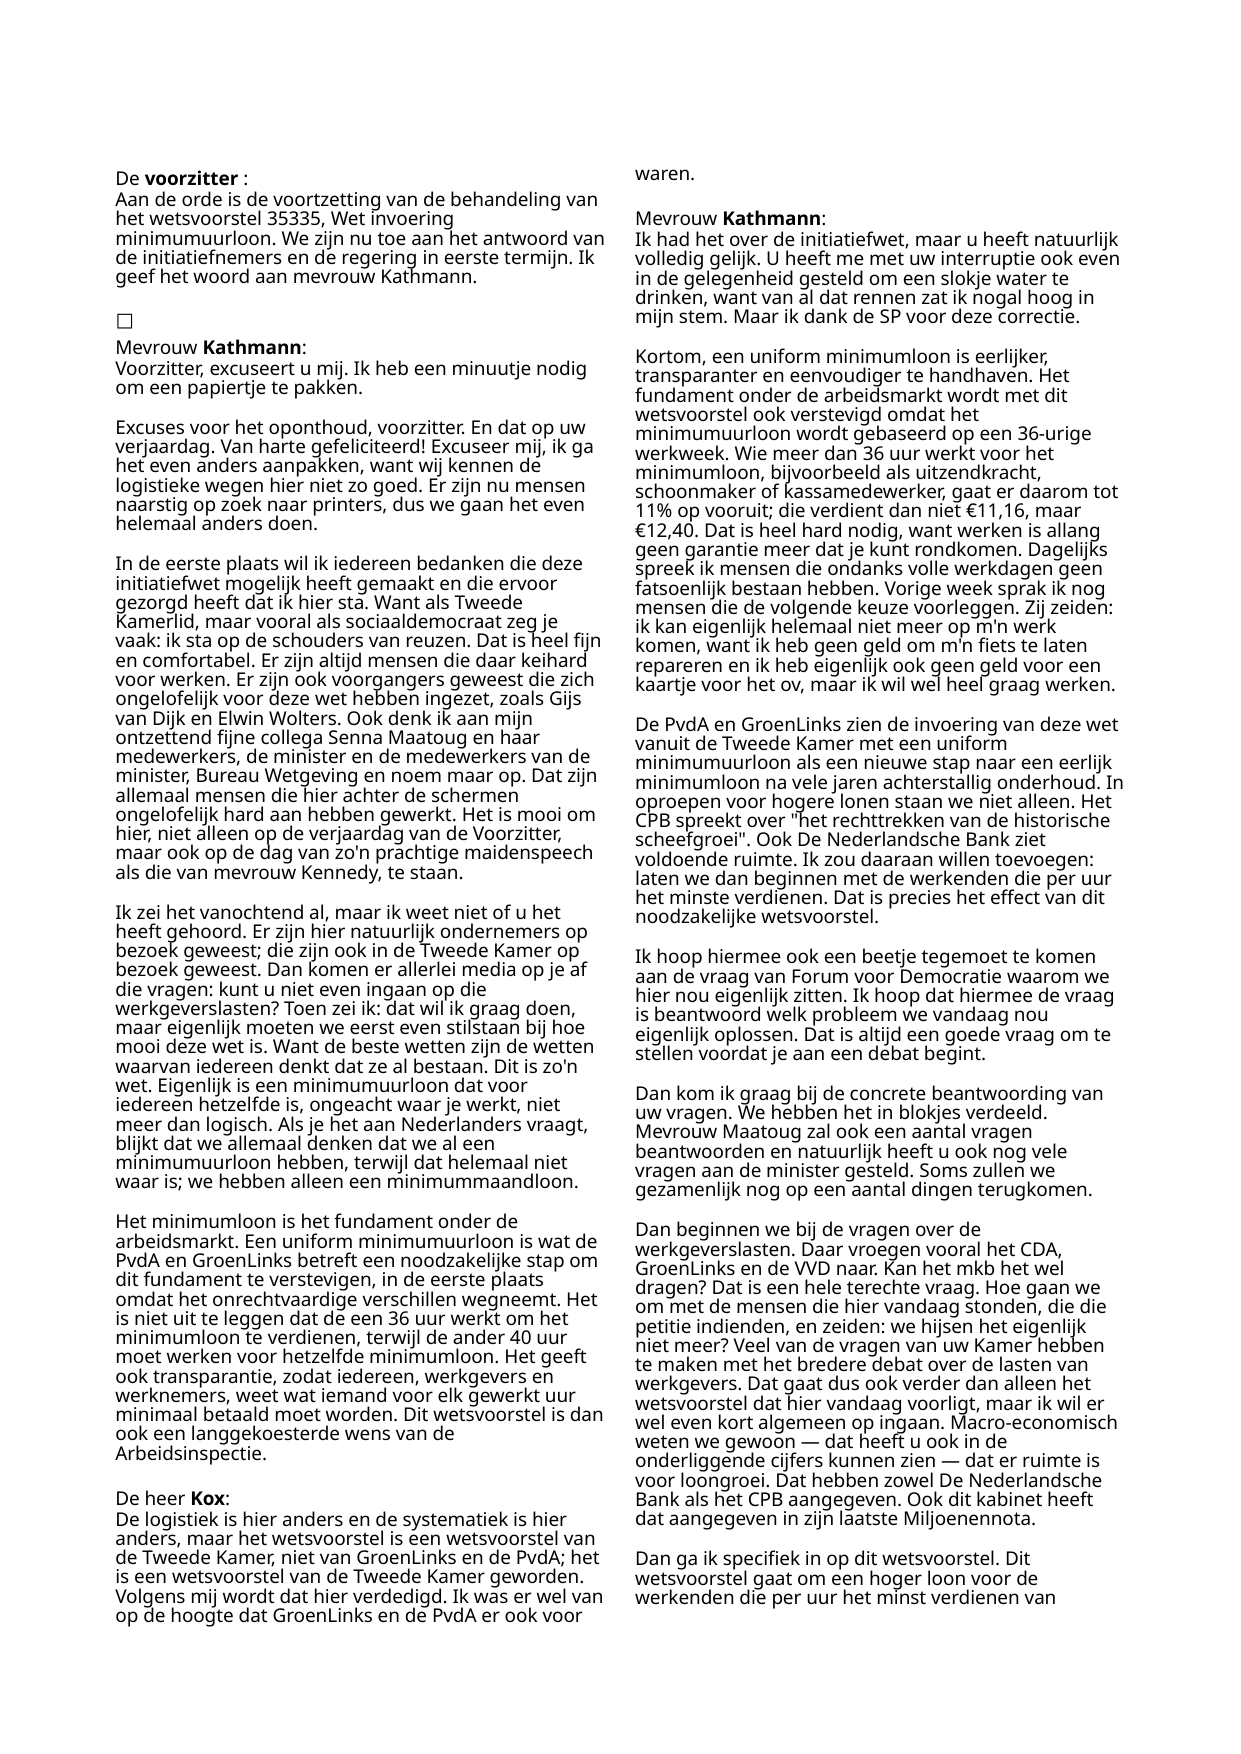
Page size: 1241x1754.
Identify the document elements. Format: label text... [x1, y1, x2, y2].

text Voorzitter, excuseert u mij. Ik heb een minuutje nodig om een papiertje te pakken. [115, 360, 605, 398]
text Mevrouw Kathmann: [635, 205, 1125, 231]
text De heer Kox: [115, 1485, 605, 1511]
text Dan kom ik graag bij de concrete beantwoording van uw vragen. We hebben het in blokjes verdeeld. Mevrouw Maatoug zal ook een aantal vragen beantwoorden en natuurlijk heeft u ook nog vele vragen aan de minister gesteld. Soms zullen we gezamenlijk nog op een aantal dingen terugkomen. [635, 1085, 1125, 1201]
text Het minimumloon is het fundament onder de arbeidsmarkt. Een uniform minimumuurloon is wat de PvdA en GroenLinks betreft een noodzakelijke stap om dit fundament te verstevigen, in de eerste plaats omdat het onrechtvaardige verschillen wegneemt. Het is niet uit te leggen dat de een 36 uur werkt om het minimumloon te verdienen, terwijl de ander 40 uur moet werken voor hetzelfde minimumloon. Het geeft ook transparantie, zodat iedereen, werkgevers en werknemers, weet wat iemand voor elk gewerkt uur minimaal betaald moet worden. Dit wetsvoorstel is dan ook een langgekoesterde wens van de Arbeidsinspectie. [115, 1213, 605, 1464]
text Aan de orde is de voortzetting van de behandeling van het wetsvoorstel 35335, Wet invoering minimumuurloon. We zijn nu toe aan het antwoord van de initiatiefnemers en de regering in eerste termijn. Ik geef het woord aan mevrouw Kathmann. [115, 191, 605, 287]
text Mevrouw Kathmann: [115, 334, 605, 360]
text Ik had het over de initiatiefwet, maar u heeft natuurlijk volledig gelijk. U heeft me met uw interruptie ook even in de gelegenheid gesteld om een slokje water te drinken, want van al dat rennen zat ik nogal hoog in mijn stem. Maar ik dank de SP voor deze correctie. [635, 231, 1125, 327]
text Ik hoop hiermee ook een beetje tegemoet te komen aan de vraag van Forum voor Democratie waarom we hier nou eigenlijk zitten. Ik hoop dat hiermee de vraag is beantwoord welk probleem we vandaag nou eigenlijk oplossen. Dat is altijd een goede vraag om te stellen voordat je aan een debat begint. [635, 948, 1125, 1064]
text De logistiek is hier anders en de systematiek is hier anders, maar het wetsvoorstel is een wetsvoorstel van de Tweede Kamer, niet van GroenLinks en de PvdA; het is een wetsvoorstel van de Tweede Kamer geworden. Volgens mij wordt dat hier verdedigd. Ik was er wel van op de hoogte dat GroenLinks en de PvdA er ook voor [115, 1511, 605, 1626]
text De voorzitter : [115, 165, 605, 191]
text waren. [635, 165, 1125, 184]
text Ik zei het vanochtend al, maar ik weet niet of u het heeft gehoord. Er zijn hier natuurlijk ondernemers op bezoek geweest; die zijn ook in de Tweede Kamer op bezoek geweest. Dan komen er allerlei media op je af die vragen: kunt u niet even ingaan op die werkgeverslasten? Toen zei ik: dat wil ik graag doen, maar eigenlijk moeten we eerst even stilstaan bij hoe mooi deze wet is. Want de beste wetten zijn de wetten waarvan iedereen denkt dat ze al bestaan. Dit is zo'n wet. Eigenlijk is een minimumuurloon dat voor iedereen hetzelfde is, ongeacht waar je werkt, niet meer dan logisch. Als je het aan Nederlanders vraagt, blijkt dat we allemaal denken dat we al een minimumuurloon hebben, terwijl dat helemaal niet waar is; we hebben alleen een minimummaandloon. [115, 904, 605, 1193]
text Kortom, een uniform minimumloon is eerlijker, transparanter en eenvoudiger te handhaven. Het fundament onder de arbeidsmarkt wordt met dit wetsvoorstel ook verstevigd omdat het minimumuurloon wordt gebaseerd op een 36-urige werkweek. Wie meer dan 36 uur werkt voor het minimumloon, bijvoorbeeld als uitzendkracht, schoonmaker of kassamedewerker, gaat er daarom tot 11% op vooruit; die verdient dan niet €11,16, maar €12,40. Dat is heel hard nodig, want werken is allang geen garantie meer dat je kunt rondkomen. Dagelijks spreek ik mensen die ondanks volle werkdagen geen fatsoenlijk bestaan hebben. Vorige week sprak ik nog mensen die de volgende keuze voorleggen. Zij zeiden: ik kan eigenlijk helemaal niet meer op m'n werk komen, want ik heb geen geld om m'n fiets te laten repareren en ik heb eigenlijk ook geen geld voor een kaartje voor het ov, maar ik wil wel heel graag werken. [635, 348, 1125, 695]
text Dan ga ik specifiek in op dit wetsvoorstel. Dit wetsvoorstel gaat om een hoger loon voor de werkenden die per uur het minst verdienen van [635, 1550, 1125, 1608]
text Excuses voor het oponthoud, voorzitter. En dat op uw verjaardag. Van harte gefeliciteerd! Excuseer mij, ik ga het even anders aanpakken, want wij kennen de logistieke wegen hier niet zo goed. Er zijn nu mensen naarstig op zoek naar printers, dus we gaan het even helemaal anders doen. [115, 419, 605, 534]
text De PvdA en GroenLinks zien de invoering van deze wet vanuit de Tweede Kamer met een uniform minimumuurloon als een nieuwe stap naar een eerlijk minimumloon na vele jaren achterstallig onderhoud. In oproepen voor hogere lonen staan we niet alleen. Het CPB spreekt over "het rechttrekken van de historische scheefgroei". Ook De Nederlandsche Bank ziet voldoende ruimte. Ik zou daaraan willen toevoegen: laten we dan beginnen met de werkenden die per uur het minste verdienen. Dat is precies het effect van dit noodzakelijke wetsvoorstel. [635, 716, 1125, 928]
text ⬜ [115, 308, 605, 334]
text Dan beginnen we bij de vragen over de werkgeverslasten. Daar vroegen vooral het CDA, GroenLinks en de VVD naar. Kan het mkb het wel dragen? Dat is een hele terechte vraag. Hoe gaan we om met de mensen die hier vandaag stonden, die die petitie indienden, en zeiden: we hijsen het eigenlijk niet meer? Veel van de vragen van uw Kamer hebben te maken met het bredere debat over de lasten van werkgevers. Dat gaat dus ook verder dan alleen het wetsvoorstel dat hier vandaag voorligt, maar ik wil er wel even kort algemeen op ingaan. Macro-economisch weten we gewoon — dat heeft u ook in de onderliggende cijfers kunnen zien — dat er ruimte is voor loongroei. Dat hebben zowel De Nederlandsche Bank als het CPB aangegeven. Ook dit kabinet heeft dat aangegeven in zijn laatste Miljoenennota. [635, 1221, 1125, 1529]
text In de eerste plaats wil ik iedereen bedanken die deze initiatiefwet mogelijk heeft gemaakt en die ervoor gezorgd heeft dat ik hier sta. Want als Tweede Kamerlid, maar vooral als sociaaldemocraat zeg je vaak: ik sta op de schouders van reuzen. Dat is heel fijn en comfortabel. Er zijn altijd mensen die daar keihard voor werken. Er zijn ook voorgangers geweest die zich ongelofelijk voor deze wet hebben ingezet, zoals Gijs van Dijk en Elwin Wolters. Ook denk ik aan mijn ontzettend fijne collega Senna Maatoug en haar medewerkers, de minister en de medewerkers van de minister, Bureau Wetgeving en noem maar op. Dat zijn allemaal mensen die hier achter de schermen ongelofelijk hard aan hebben gewerkt. Het is mooi om hier, niet alleen op de verjaardag van de Voorzitter, maar ook op de dag van zo'n prachtige maidenspeech als die van mevrouw Kennedy, te staan. [115, 555, 605, 883]
